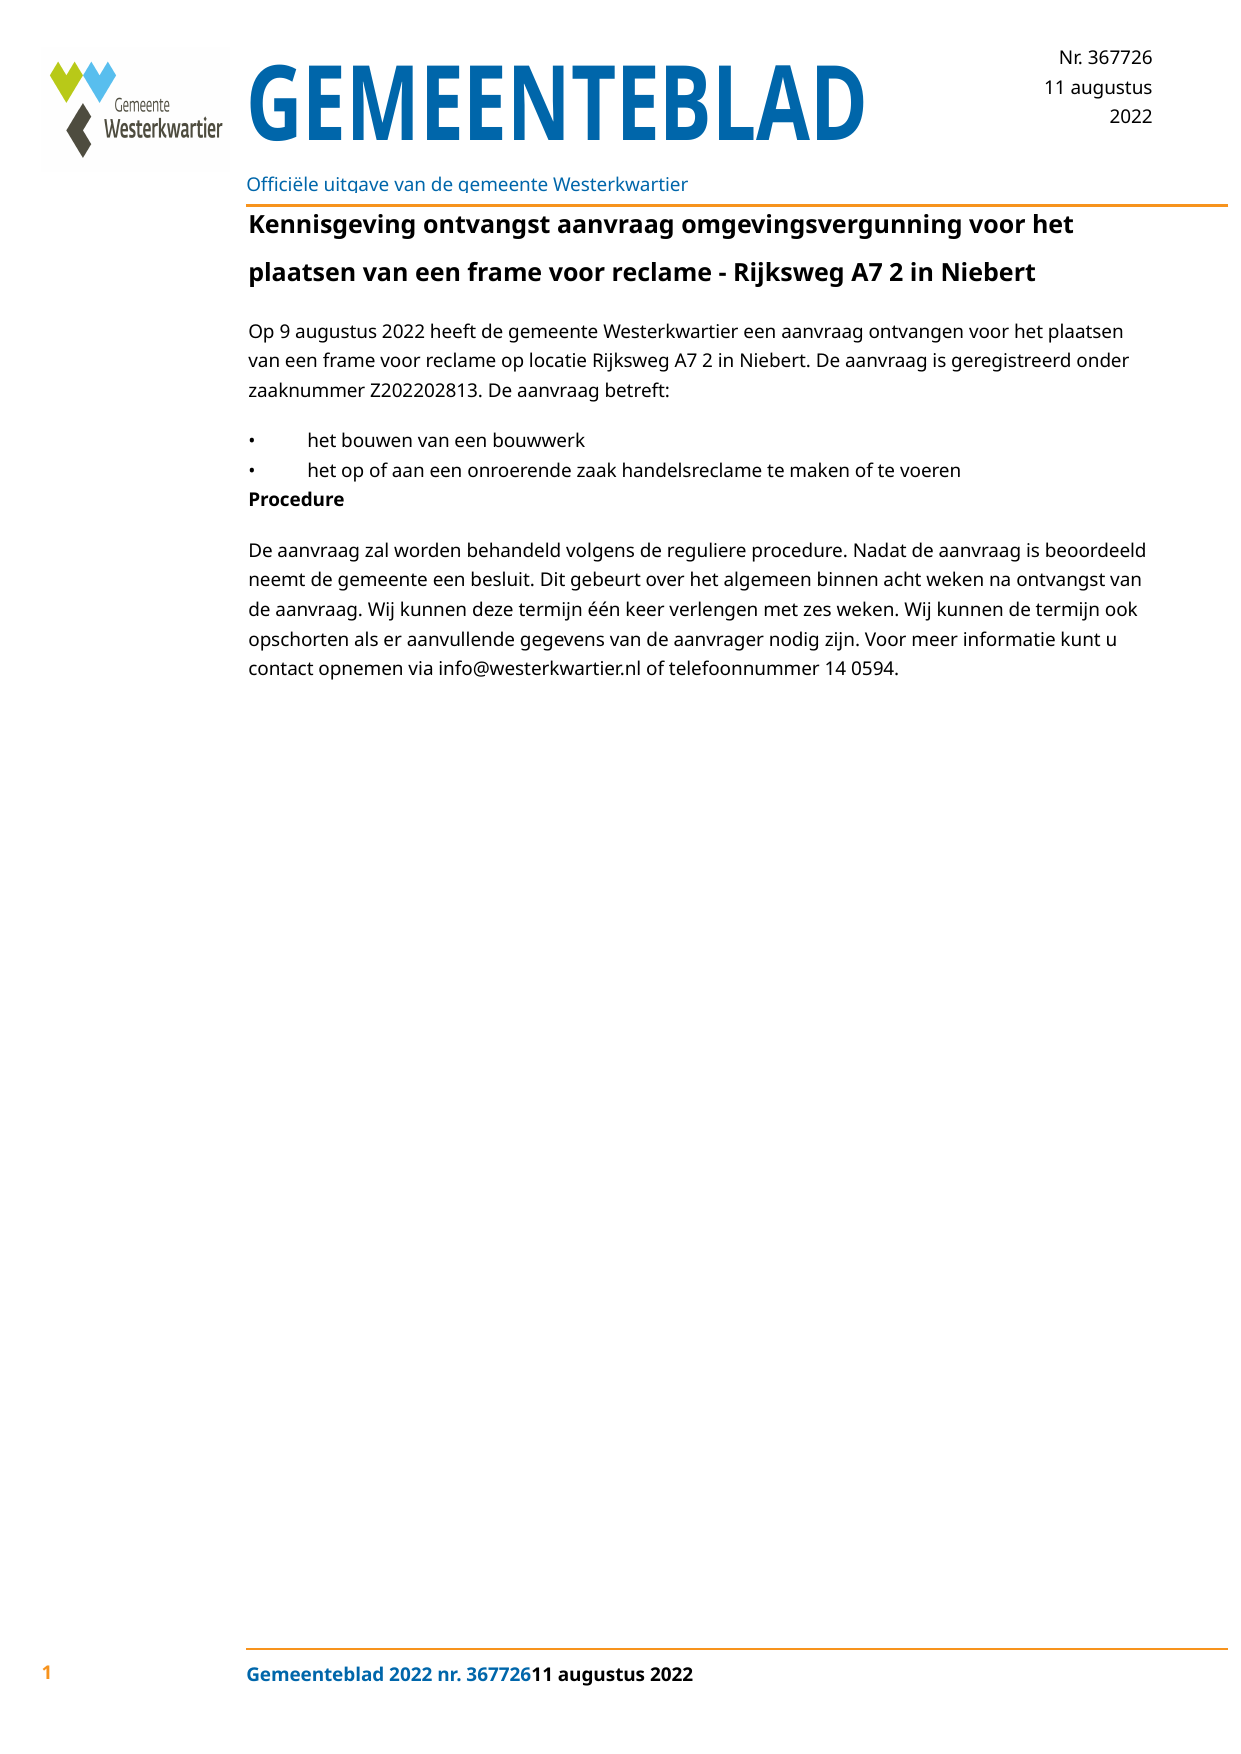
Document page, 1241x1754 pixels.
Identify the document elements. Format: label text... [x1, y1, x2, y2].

list het op of aan een onroerende zaak handelsreclame te maken of te voeren [248, 457, 1152, 483]
list het bouwen van een bouwwerk [248, 427, 1152, 453]
text Op 9 augustus 2022 heeft de gemeente Westerkwartier een aanvraag ontvangen voor het plaatsen van een frame voor reclame op locatie Rijksweg A7 2 in Niebert. De aanvraag is geregistreerd onder zaaknummer Z202202813. De aanvraag betreft: [248, 318, 1152, 403]
text De aanvraag zal worden behandeld volgens de reguliere procedure. Nadat de aanvraag is beoordeeld neemt de gemeente een besluit. Dit gebeurt over het algemeen binnen acht weken na ontvangst van de aanvraag. Wij kunnen deze termijn één keer verlengen met zes weken. Wij kunnen de termijn ook opschorten als er aanvullende gegevens van de aanvrager nodig zijn. Voor meer informatie kunt u contact opnemen via info@westerkwartier.nl of telefoonnummer 14 0594. [248, 537, 1152, 681]
picture [41, 47, 231, 172]
text Procedure [248, 487, 1152, 512]
text Kennisgeving ontvangst aanvraag omgevingsvergunning voor het plaatsen van een frame voor reclame - Rijksweg A7 2 in Niebert [248, 207, 1152, 288]
